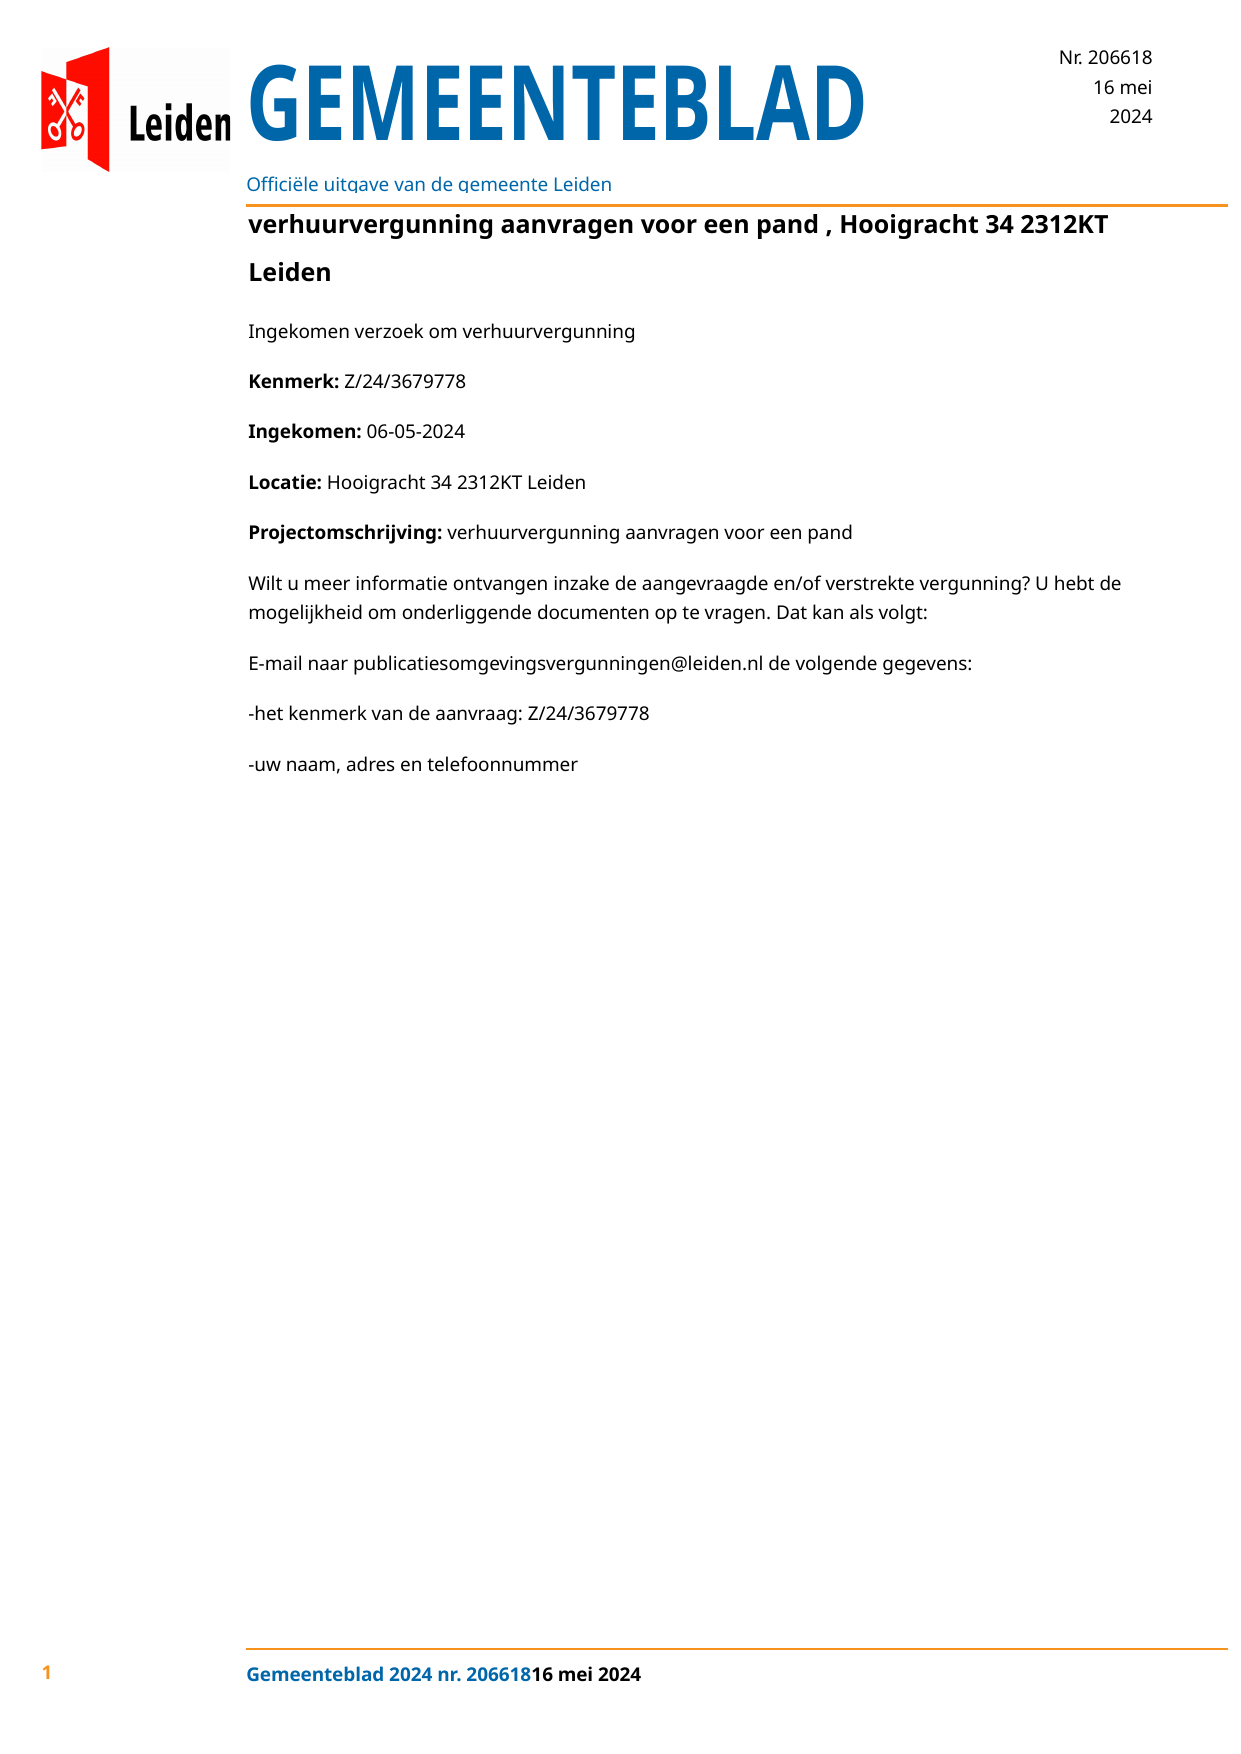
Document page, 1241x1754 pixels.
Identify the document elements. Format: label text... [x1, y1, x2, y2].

text Ingekomen: 06-05-2024 [248, 419, 1152, 444]
text Kenmerk: Z/24/3679778 [248, 368, 1152, 394]
text Ingekomen verzoek om verhuurvergunning [248, 318, 1152, 344]
text -uw naam, adres en telefoonnummer [248, 751, 1152, 777]
text Wilt u meer informatie ontvangen inzake de aangevraagde en/of verstrekte vergunning? U hebt de mogelijkheid om onderliggende documenten op te vragen. Dat kan als volgt: [248, 570, 1152, 625]
text verhuurvergunning aanvragen voor een pand , Hooigracht 34 2312KT Leiden [248, 207, 1152, 288]
text Projectomschrijving: verhuurvergunning aanvragen voor een pand [248, 519, 1152, 545]
text -het kenmerk van de aanvraag: Z/24/3679778 [248, 700, 1152, 726]
text E-mail naar publicatiesomgevingsvergunningen@leiden.nl de volgende gegevens: [248, 650, 1152, 676]
picture [41, 47, 231, 172]
text Locatie: Hooigracht 34 2312KT Leiden [248, 469, 1152, 495]
